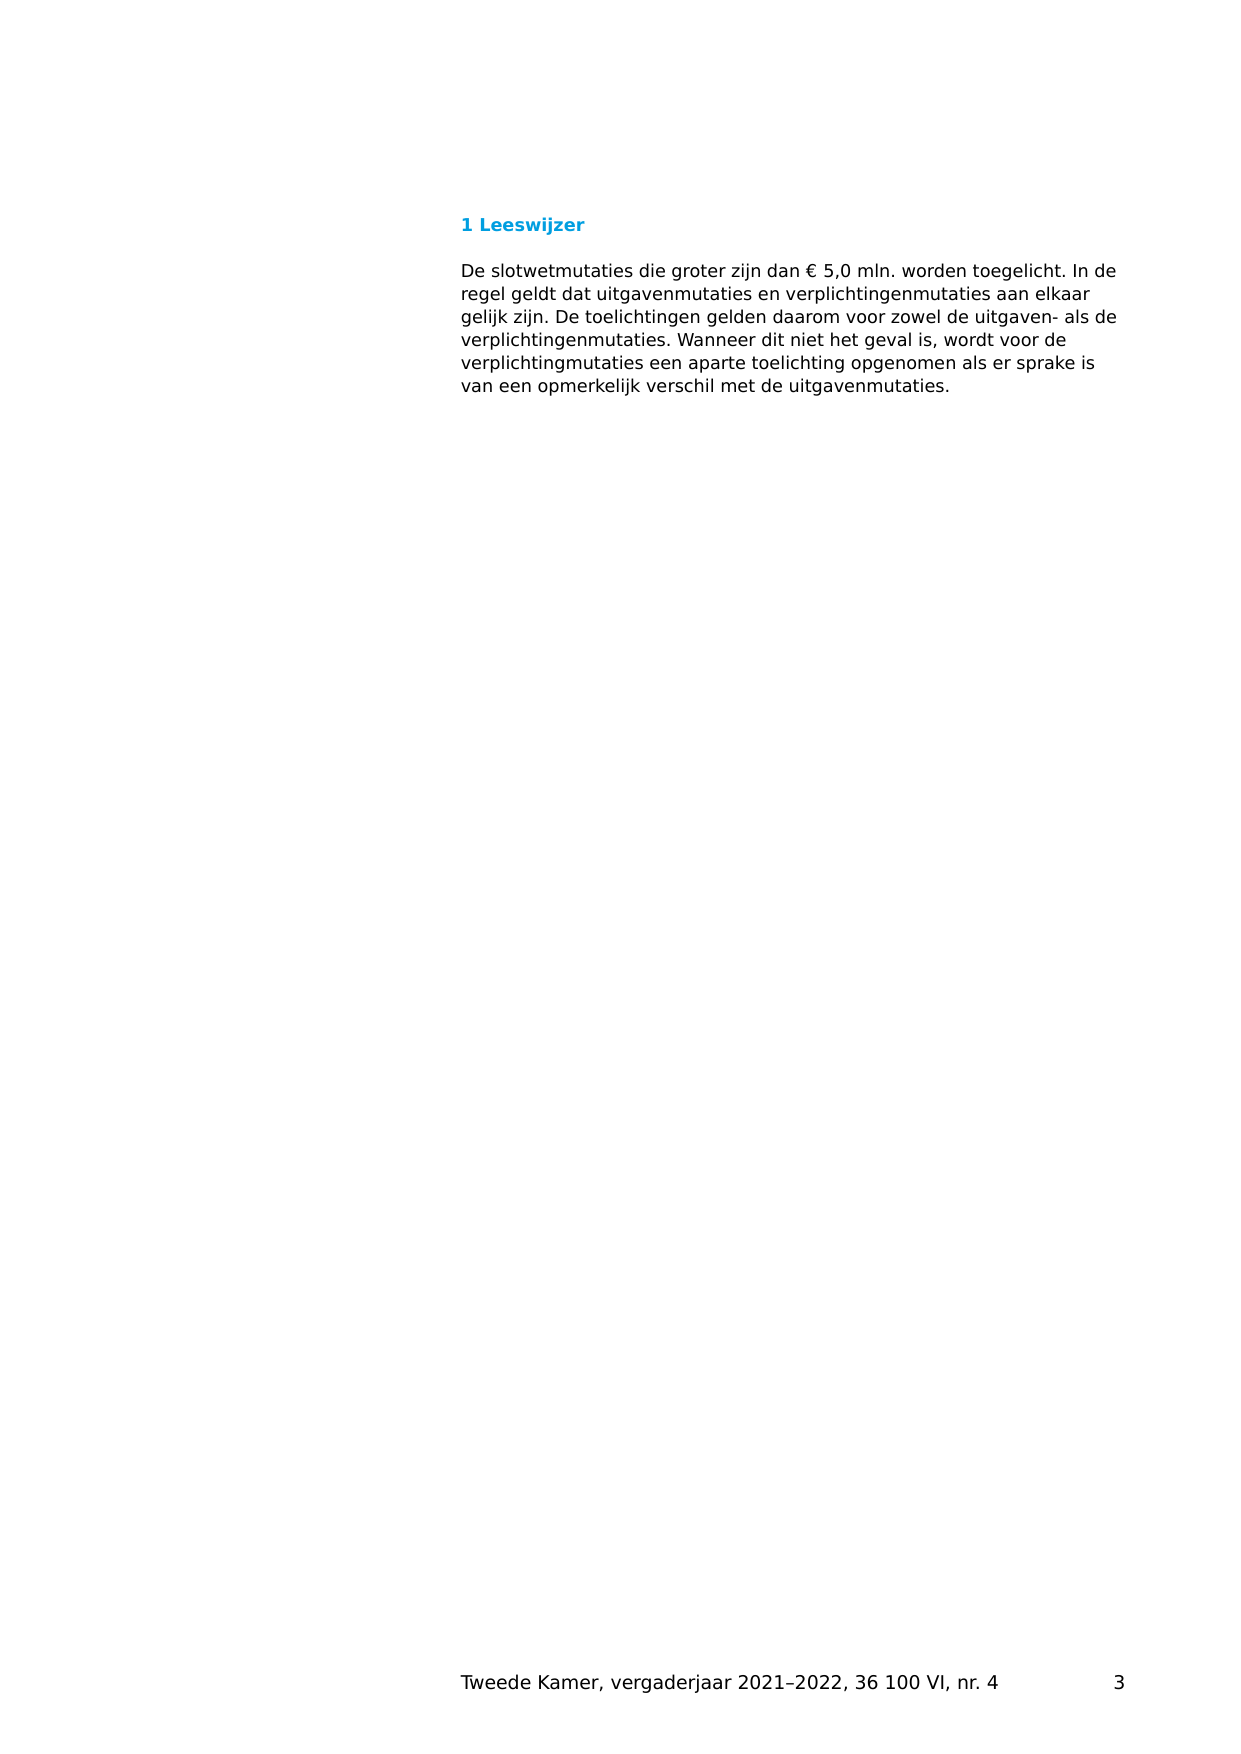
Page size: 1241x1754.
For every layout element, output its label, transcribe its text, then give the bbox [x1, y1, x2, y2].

text De slotwetmutaties die groter zijn dan € 5,0 mln. worden toegelicht. In de regel geldt dat uitgavenmutaties en verplichtingenmutaties aan elkaar gelijk zijn. De toelichtingen gelden daarom voor zowel de uitgaven- als de verplichtingenmutaties. Wanneer dit niet het geval is, wordt voor de verplichtingmutaties een aparte toelichting opgenomen als er sprake is van een opmerkelijk verschil met de uitgavenmutaties. [461, 259, 1125, 397]
title 1 Leeswijzer [461, 213, 1125, 236]
